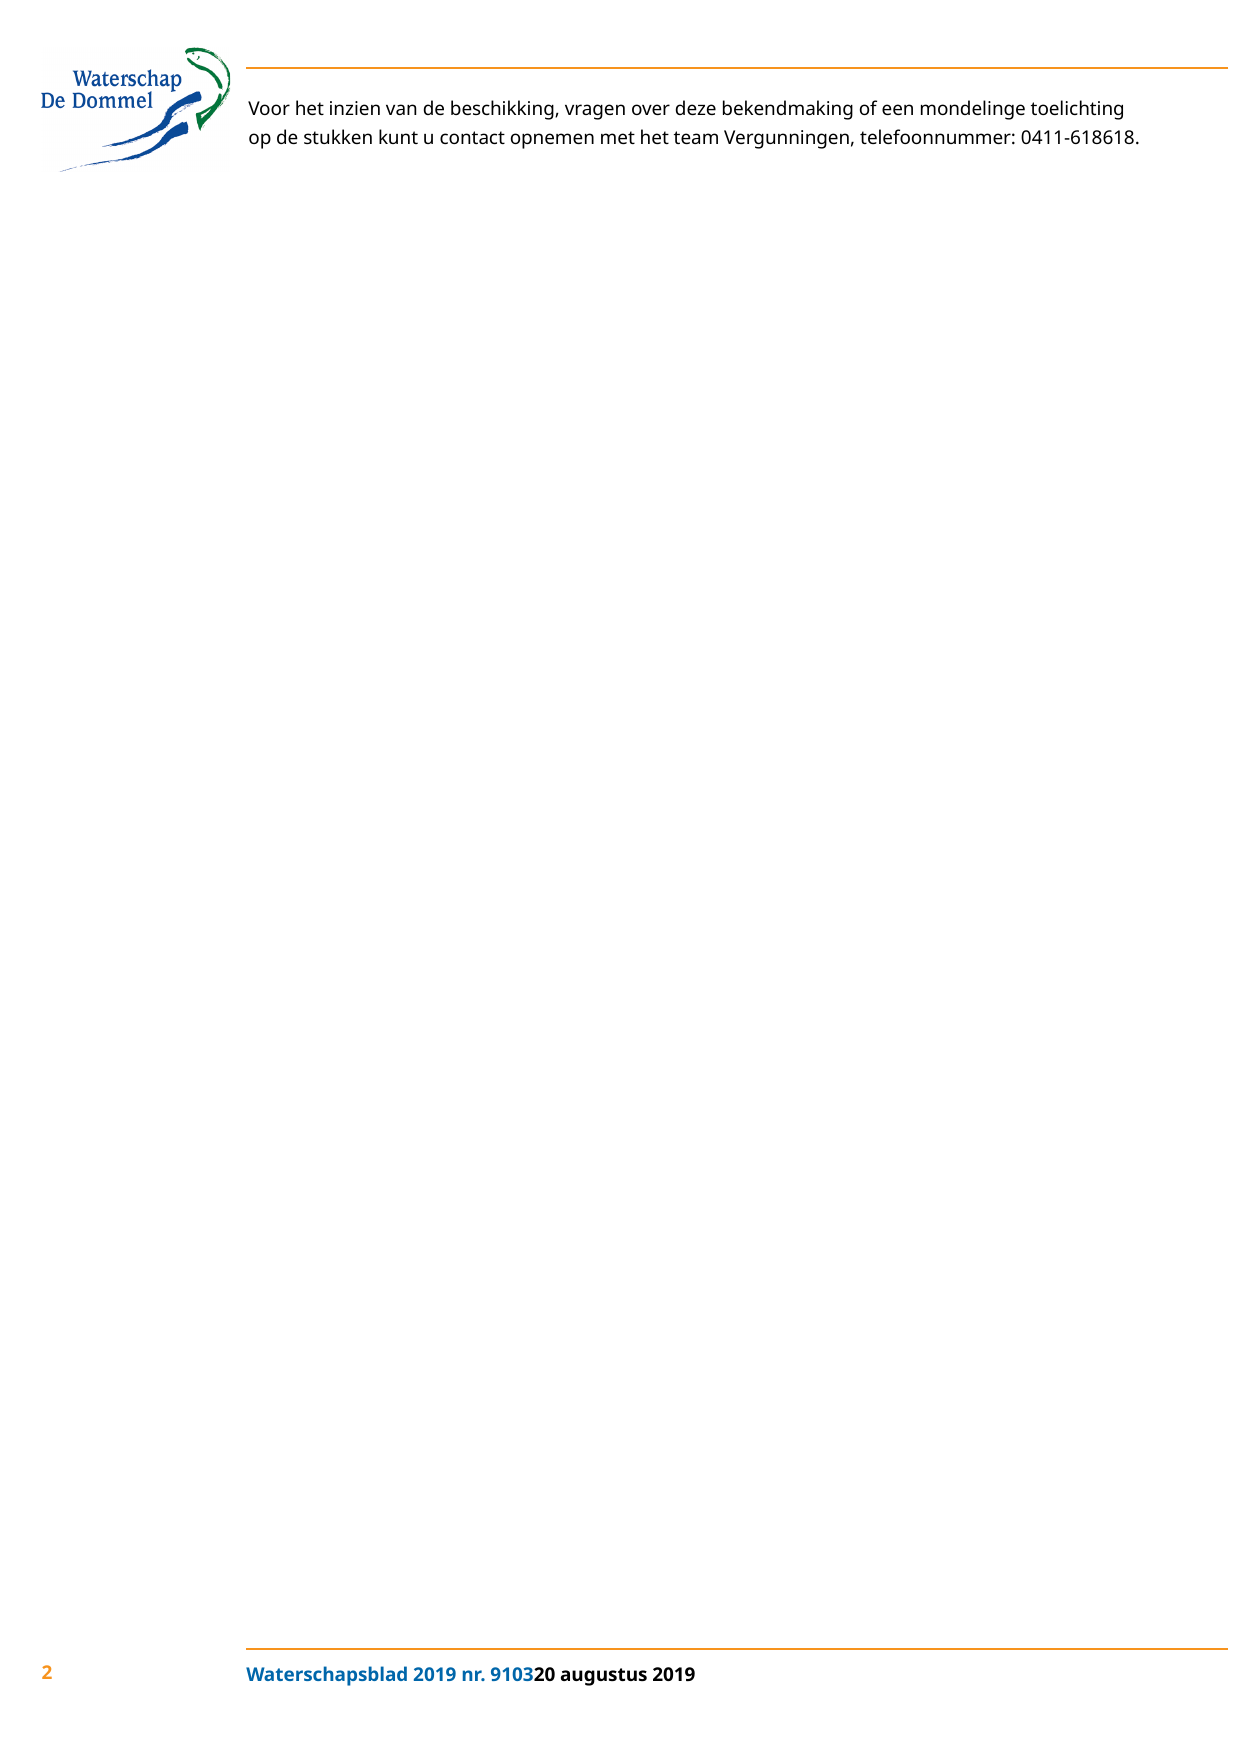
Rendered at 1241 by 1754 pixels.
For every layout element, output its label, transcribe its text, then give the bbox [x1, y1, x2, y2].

picture [41, 47, 231, 172]
text Voor het inzien van de beschikking, vragen over deze bekendmaking of een mondelinge toelichting op de stukken kunt u contact opnemen met het team Vergunningen, telefoonnummer: 0411-618618. [248, 95, 1152, 150]
